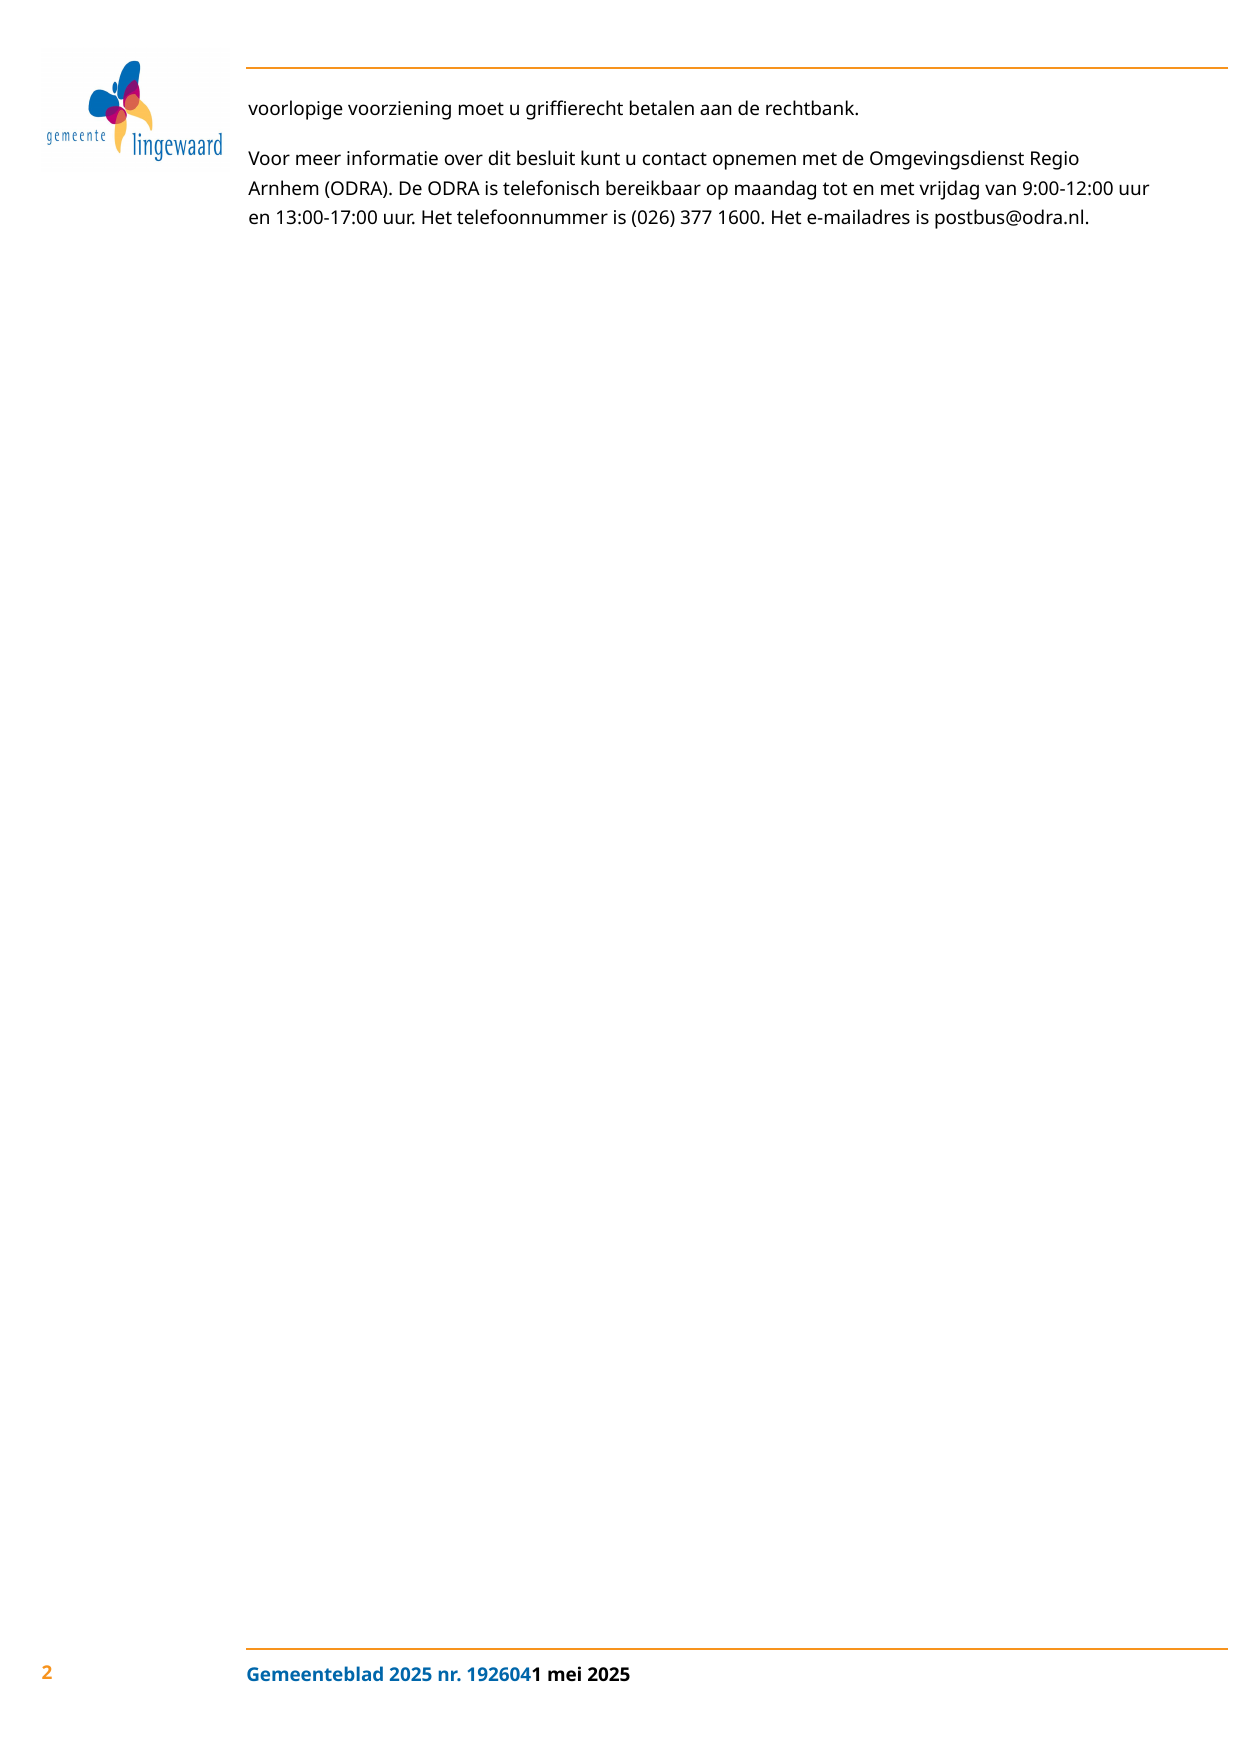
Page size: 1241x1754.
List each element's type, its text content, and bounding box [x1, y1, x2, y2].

picture [41, 47, 231, 172]
text Voor meer informatie over dit besluit kunt u contact opnemen met de Omgevingsdienst Regio Arnhem (ODRA). De ODRA is telefonisch bereikbaar op maandag tot en met vrijdag van 9:00-12:00 uur en 13:00-17:00 uur. Het telefoonnummer is (026) 377 1600. Het e-mailadres is postbus@odra.nl. [248, 145, 1152, 230]
text voorlopige voorziening moet u griffierecht betalen aan de rechtbank. [248, 95, 1152, 121]
